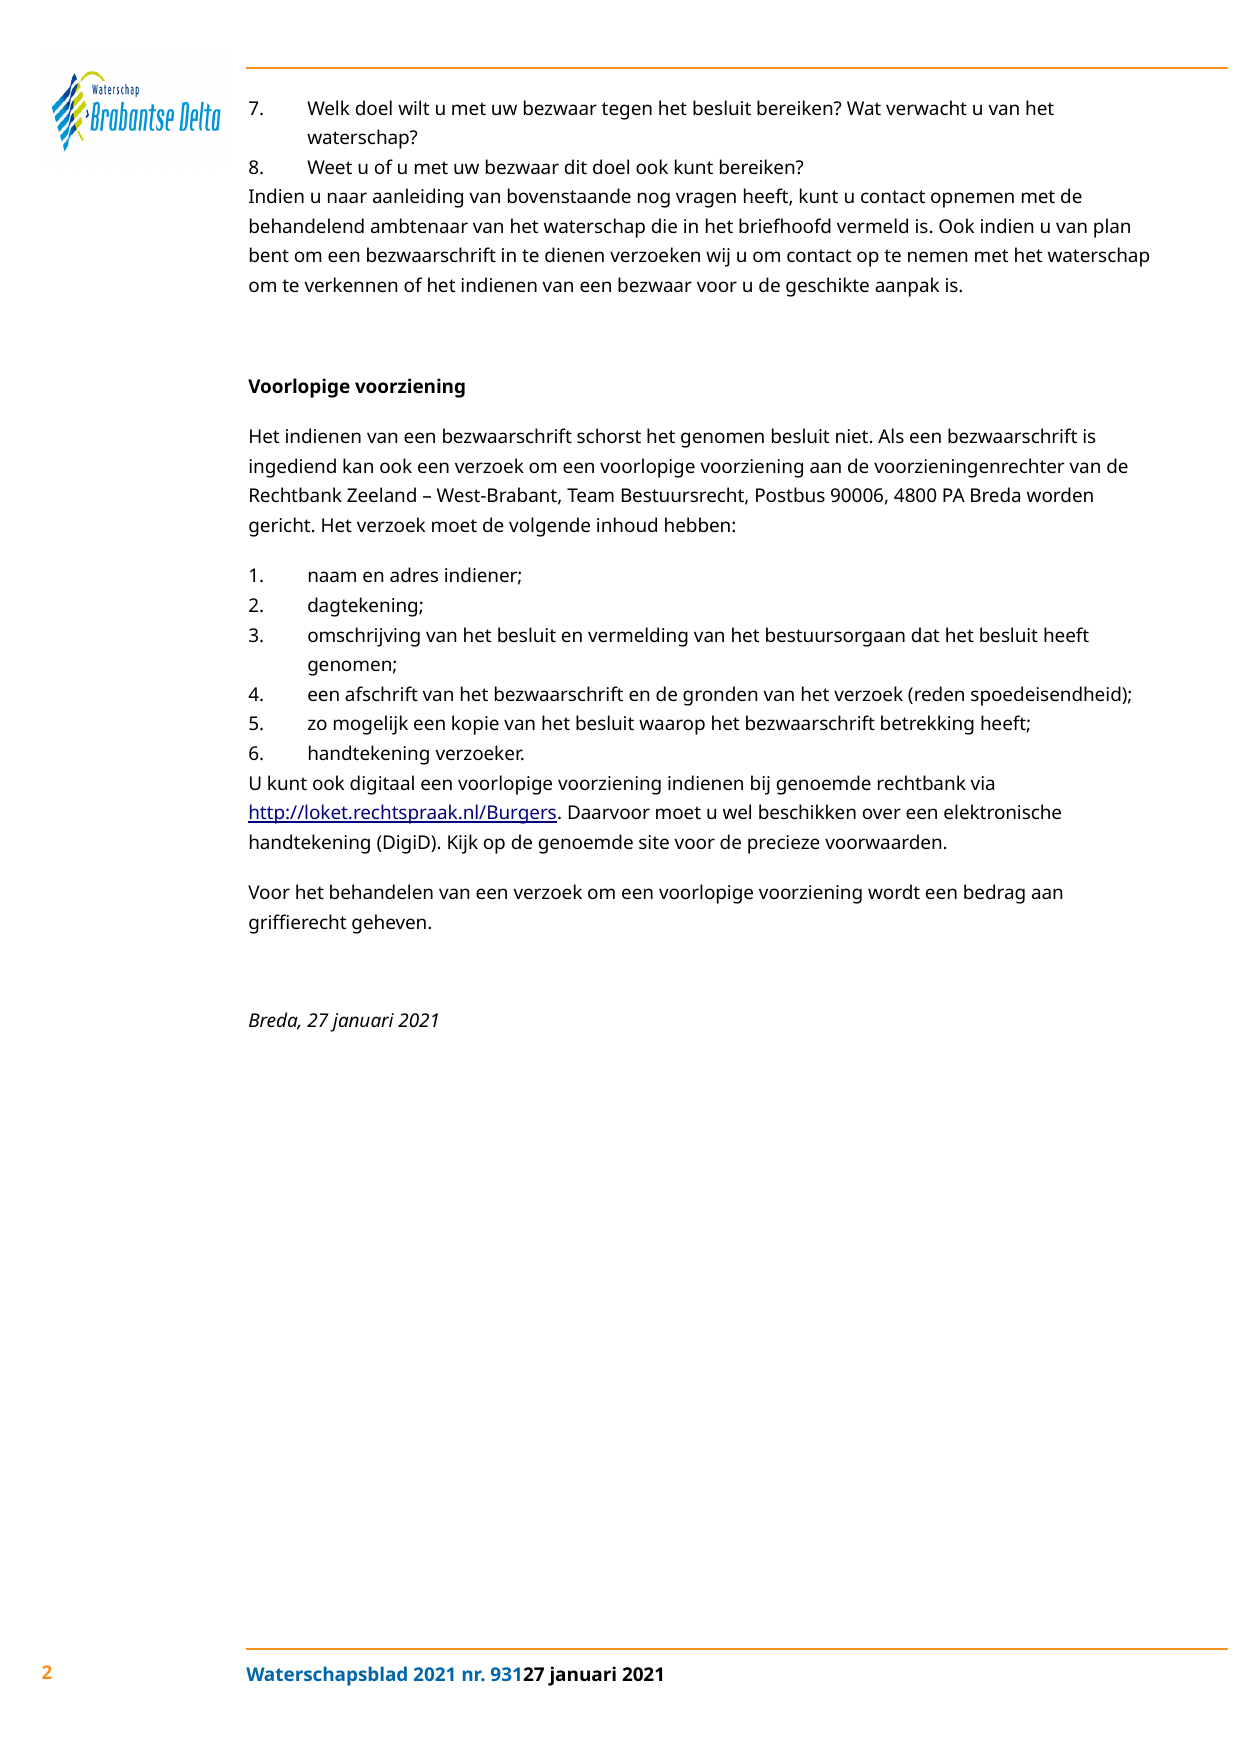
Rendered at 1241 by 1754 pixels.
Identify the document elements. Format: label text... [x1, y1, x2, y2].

text U kunt ook digitaal een voorlopige voorziening indienen bij genoemde rechtbank via http://loket.rechtspraak.nl/Burgers. Daarvoor moet u wel beschikken over een elektronische handtekening (DigiD). Kijk op de genoemde site voor de precieze voorwaarden. [248, 770, 1152, 855]
list naam en adres indiener; [248, 563, 1152, 588]
text Voor het behandelen van een verzoek om een voorlopige voorziening wordt een bedrag aan griffierecht geheven. [248, 879, 1152, 935]
text Het indienen van een bezwaarschrift schorst het genomen besluit niet. Als een bezwaarschrift is ingediend kan ook een verzoek om een voorlopige voorziening aan de voorzieningenrechter van de Rechtbank Zeeland – West-Brabant, Team Bestuursrecht, Postbus 90006, 4800 PA Breda worden gericht. Het verzoek moet de volgende inhoud hebben: [248, 423, 1152, 538]
picture [41, 47, 231, 172]
list dagtekening; [248, 592, 1152, 618]
text Voorlopige voorziening [248, 373, 1152, 399]
list zo mogelijk een kopie van het besluit waarop het bezwaarschrift betrekking heeft; [248, 711, 1152, 736]
text Breda, 27 januari 2021 [248, 1007, 1152, 1033]
list Weet u of u met uw bezwaar dit doel ook kunt bereiken? [248, 154, 1152, 180]
list een afschrift van het bezwaarschrift en de gronden van het verzoek (reden spoedeisendheid); [248, 681, 1152, 707]
text Indien u naar aanleiding van bovenstaande nog vragen heeft, kunt u contact opnemen met de behandelend ambtenaar van het waterschap die in het briefhoofd vermeld is. Ook indien u van plan bent om een bezwaarschrift in te dienen verzoeken wij u om contact op te nemen met het waterschap om te verkennen of het indienen van een bezwaar voor u de geschikte aanpak is. [248, 183, 1152, 298]
list omschrijving van het besluit en vermelding van het bestuursorgaan dat het besluit heeft genomen; [248, 622, 1152, 677]
list Welk doel wilt u met uw bezwaar tegen het besluit bereiken? Wat verwacht u van het waterschap? [248, 95, 1152, 150]
list handtekening verzoeker. [248, 740, 1152, 766]
